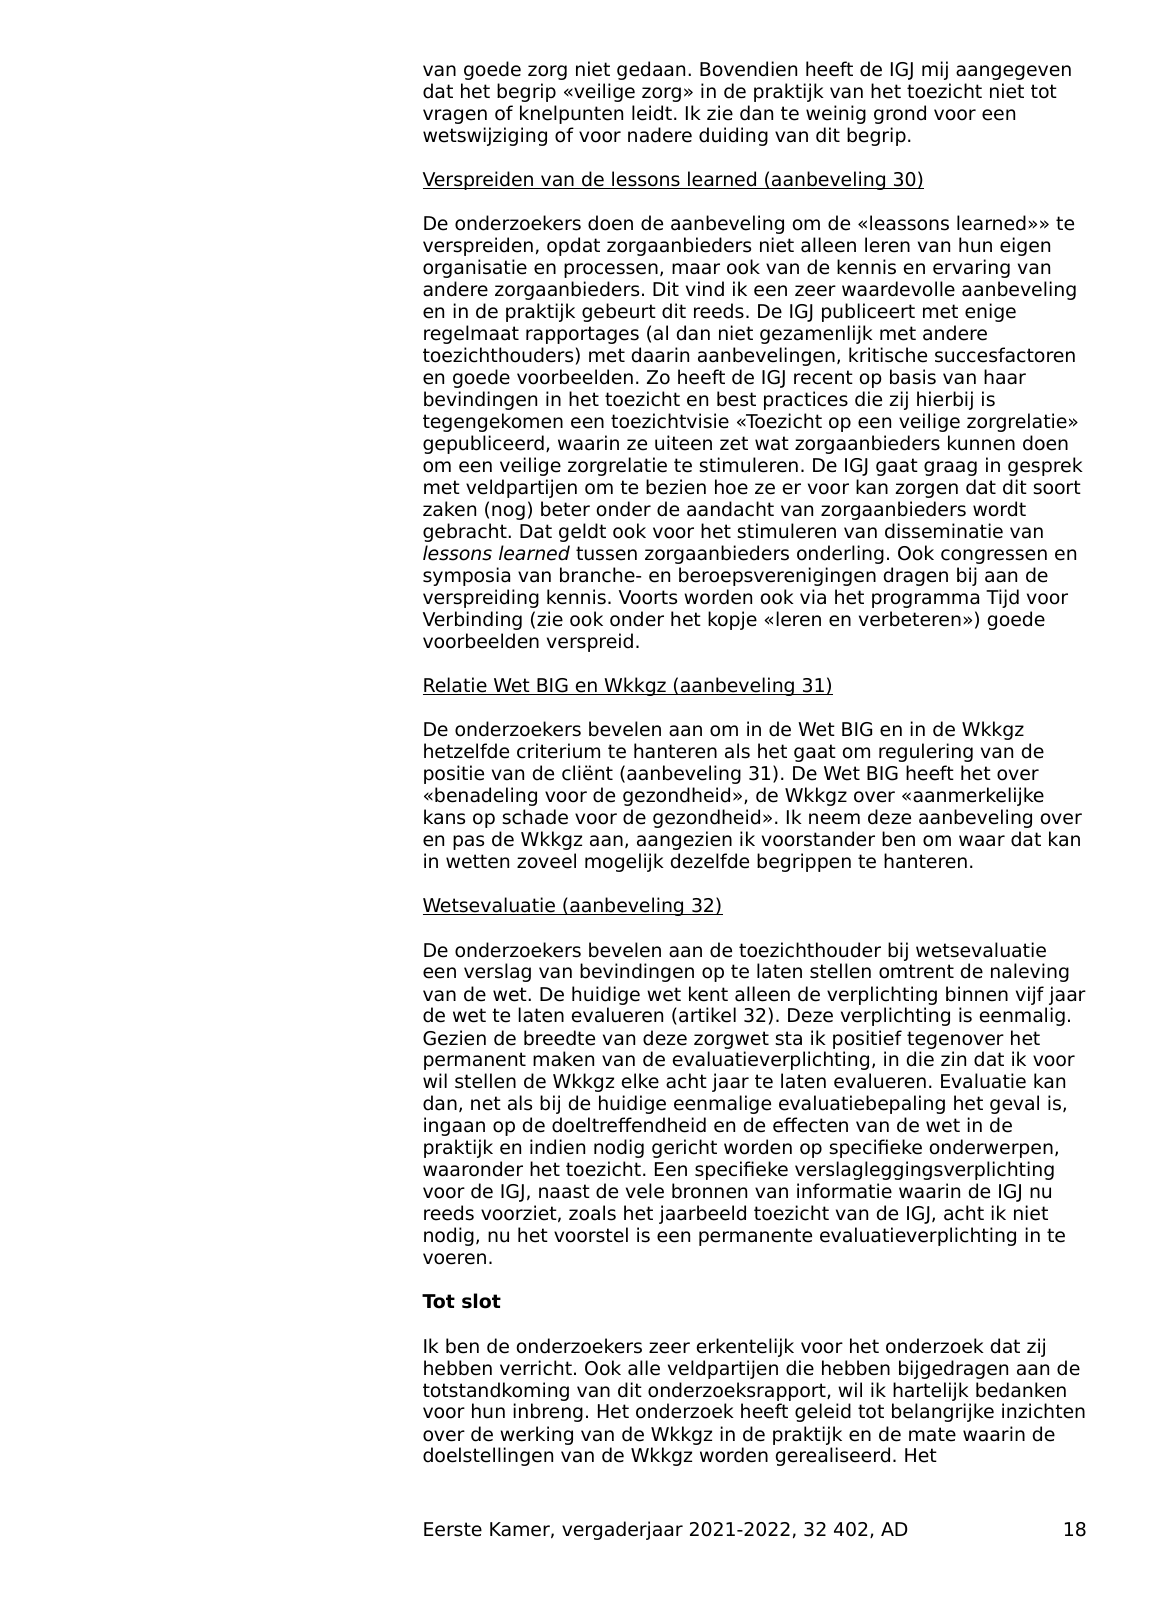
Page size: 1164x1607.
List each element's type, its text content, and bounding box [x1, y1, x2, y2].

text De onderzoekers bevelen aan de toezichthouder bij wetsevaluatie een verslag van bevindingen op te laten stellen omtrent de naleving van de wet. De huidige wet kent alleen de verplichting binnen vijf jaar de wet te laten evalueren (artikel 32). Deze verplichting is eenmalig. Gezien de breedte van deze zorgwet sta ik positief tegenover het permanent maken van de evaluatieverplichting, in die zin dat ik voor wil stellen de Wkkgz elke acht jaar te laten evalueren. Evaluatie kan dan, net als bij de huidige eenmalige evaluatiebepaling het geval is, ingaan op de doeltreffendheid en de effecten van de wet in de praktijk en indien nodig gericht worden op specifieke onderwerpen, waaronder het toezicht. Een specifieke verslagleggingsverplichting voor de IGJ, naast de vele bronnen van informatie waarin de IGJ nu reeds voorziet, zoals het jaarbeeld toezicht van de IGJ, acht ik niet nodig, nu het voorstel is een permanente evaluatieverplichting in te voeren. [422, 939, 1087, 1269]
subtitle Relatie Wet BIG en Wkkgz (aanbeveling 31) [422, 675, 1087, 697]
text De onderzoekers bevelen aan om in de Wet BIG en in de Wkkgz hetzelfde criterium te hanteren als het gaat om regulering van de positie van de cliënt (aanbeveling 31). De Wet BIG heeft het over «benadeling voor de gezondheid», de Wkkgz over «aanmerkelijke kans op schade voor de gezondheid». Ik neem deze aanbeveling over en pas de Wkkgz aan, aangezien ik voorstander ben om waar dat kan in wetten zoveel mogelijk dezelfde begrippen te hanteren. [422, 719, 1087, 873]
subtitle Tot slot [422, 1291, 1087, 1313]
subtitle Verspreiden van de lessons learned (aanbeveling 30) [422, 169, 1087, 191]
subtitle Wetsevaluatie (aanbeveling 32) [422, 895, 1087, 917]
text van goede zorg niet gedaan. Bovendien heeft de IGJ mij aangegeven dat het begrip «veilige zorg» in de praktijk van het toezicht niet tot vragen of knelpunten leidt. Ik zie dan te weinig grond voor een wetswijziging of voor nadere duiding van dit begrip. [422, 59, 1087, 147]
text De onderzoekers doen de aanbeveling om de «leassons learned»» te verspreiden, opdat zorgaanbieders niet alleen leren van hun eigen organisatie en processen, maar ook van de kennis en ervaring van andere zorgaanbieders. Dit vind ik een zeer waardevolle aanbeveling en in de praktijk gebeurt dit reeds. De IGJ publiceert met enige regelmaat rapportages (al dan niet gezamenlijk met andere toezichthouders) met daarin aanbevelingen, kritische succesfactoren en goede voorbeelden. Zo heeft de IGJ recent op basis van haar bevindingen in het toezicht en best practices die zij hierbij is tegengekomen een toezichtvisie «Toezicht op een veilige zorgrelatie» gepubliceerd, waarin ze uiteen zet wat zorgaanbieders kunnen doen om een veilige zorgrelatie te stimuleren. De IGJ gaat graag in gesprek met veldpartijen om te bezien hoe ze er voor kan zorgen dat dit soort zaken (nog) beter onder de aandacht van zorgaanbieders wordt gebracht. Dat geldt ook voor het stimuleren van disseminatie van lessons learned tussen zorgaanbieders onderling. Ook congressen en symposia van branche- en beroepsverenigingen dragen bij aan de verspreiding kennis. Voorts worden ook via het programma Tijd voor Verbinding (zie ook onder het kopje «leren en verbeteren») goede voorbeelden verspreid. [422, 213, 1087, 653]
text Ik ben de onderzoekers zeer erkentelijk voor het onderzoek dat zij hebben verricht. Ook alle veldpartijen die hebben bijgedragen aan de totstandkoming van dit onderzoeksrapport, wil ik hartelijk bedanken voor hun inbreng. Het onderzoek heeft geleid tot belangrijke inzichten over de werking van de Wkkgz in de praktijk en de mate waarin de doelstellingen van de Wkkgz worden gerealiseerd. Het [422, 1336, 1087, 1467]
